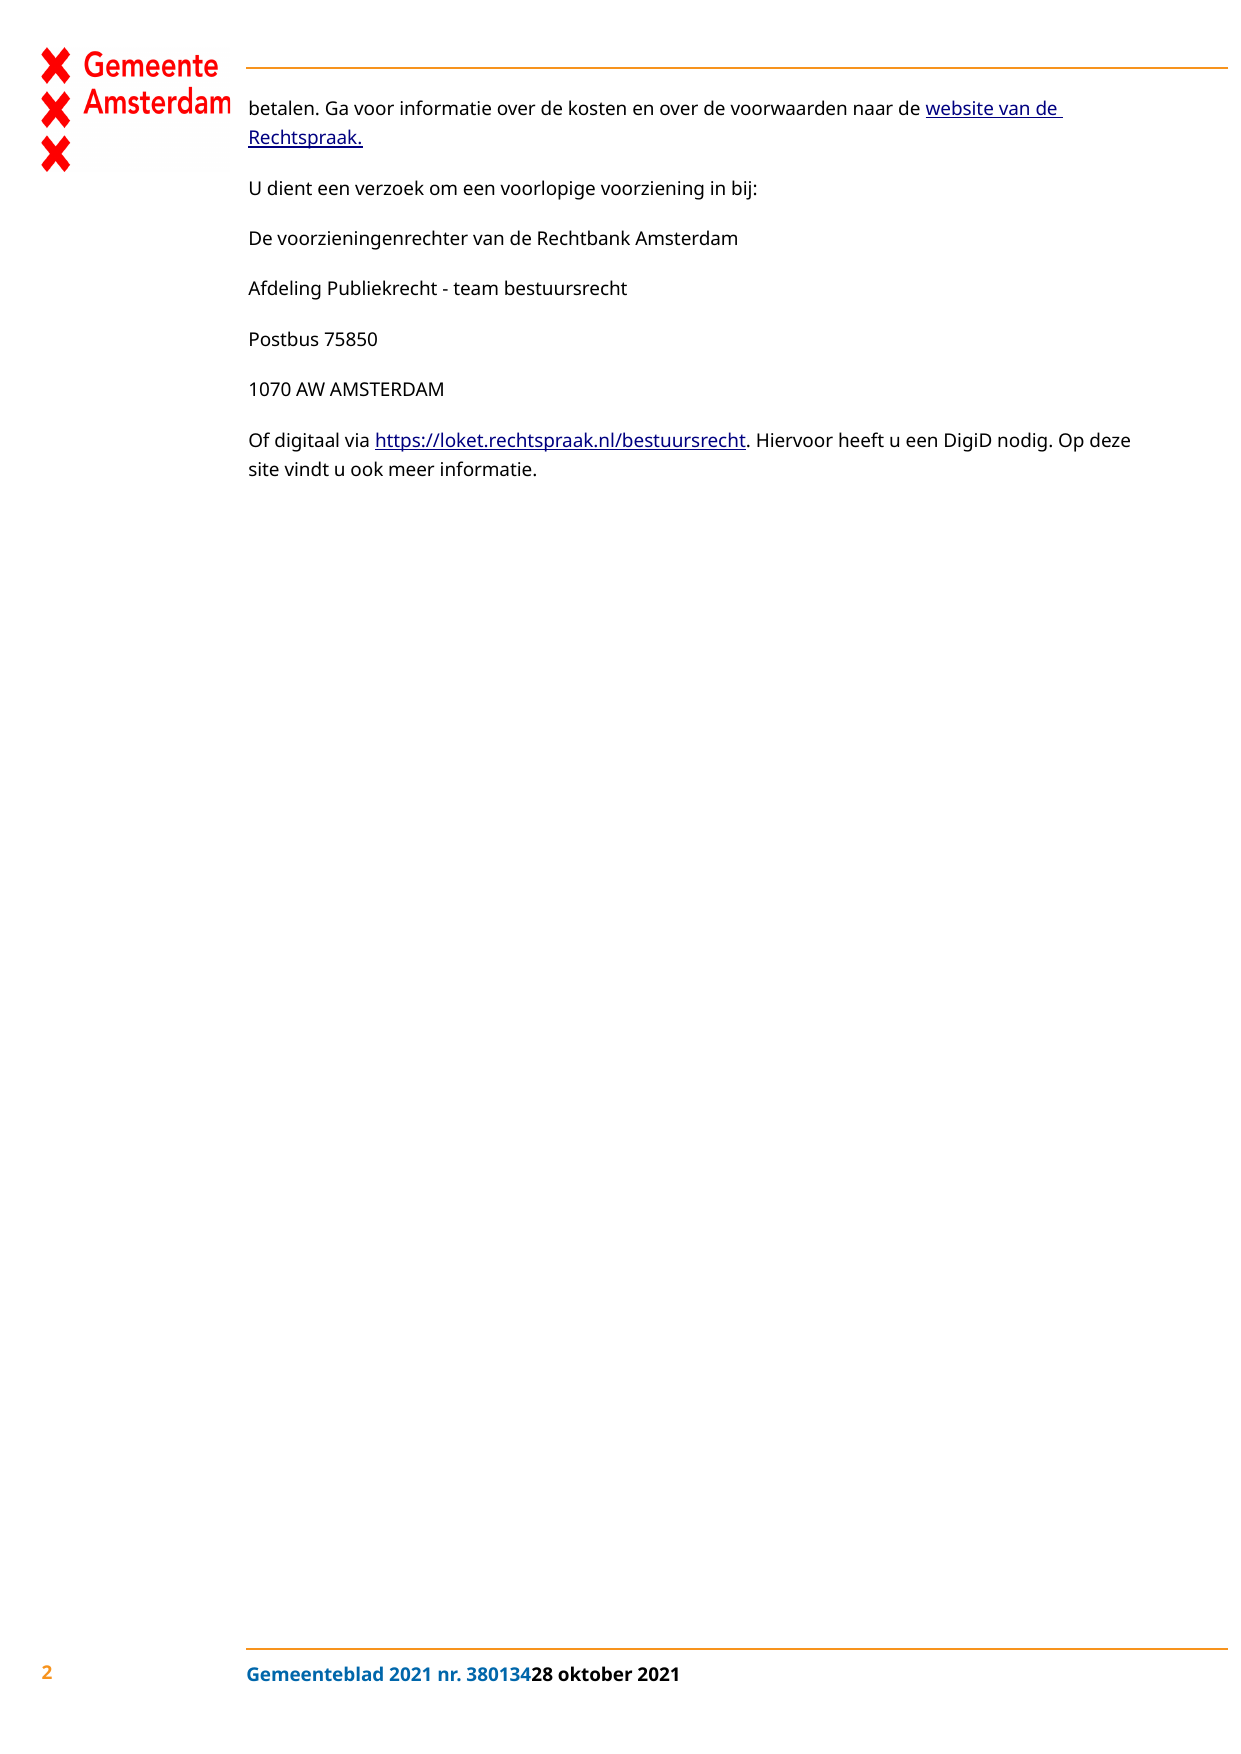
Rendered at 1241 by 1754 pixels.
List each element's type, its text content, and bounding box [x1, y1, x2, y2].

text 1070 AW AMSTERDAM [248, 376, 1152, 402]
text betalen. Ga voor informatie over de kosten en over de voorwaarden naar de website van de Rechtspraak. [248, 95, 1152, 150]
text Postbus 75850 [248, 326, 1152, 352]
text U dient een verzoek om een voorlopige voorziening in bij: [248, 175, 1152, 201]
text De voorzieningenrechter van de Rechtbank Amsterdam [248, 225, 1152, 251]
text Afdeling Publiekrecht - team bestuursrecht [248, 276, 1152, 301]
picture [41, 47, 231, 172]
text Of digitaal via https://loket.rechtspraak.nl/bestuursrecht. Hiervoor heeft u een DigiD nodig. Op deze site vindt u ook meer informatie. [248, 427, 1152, 482]
